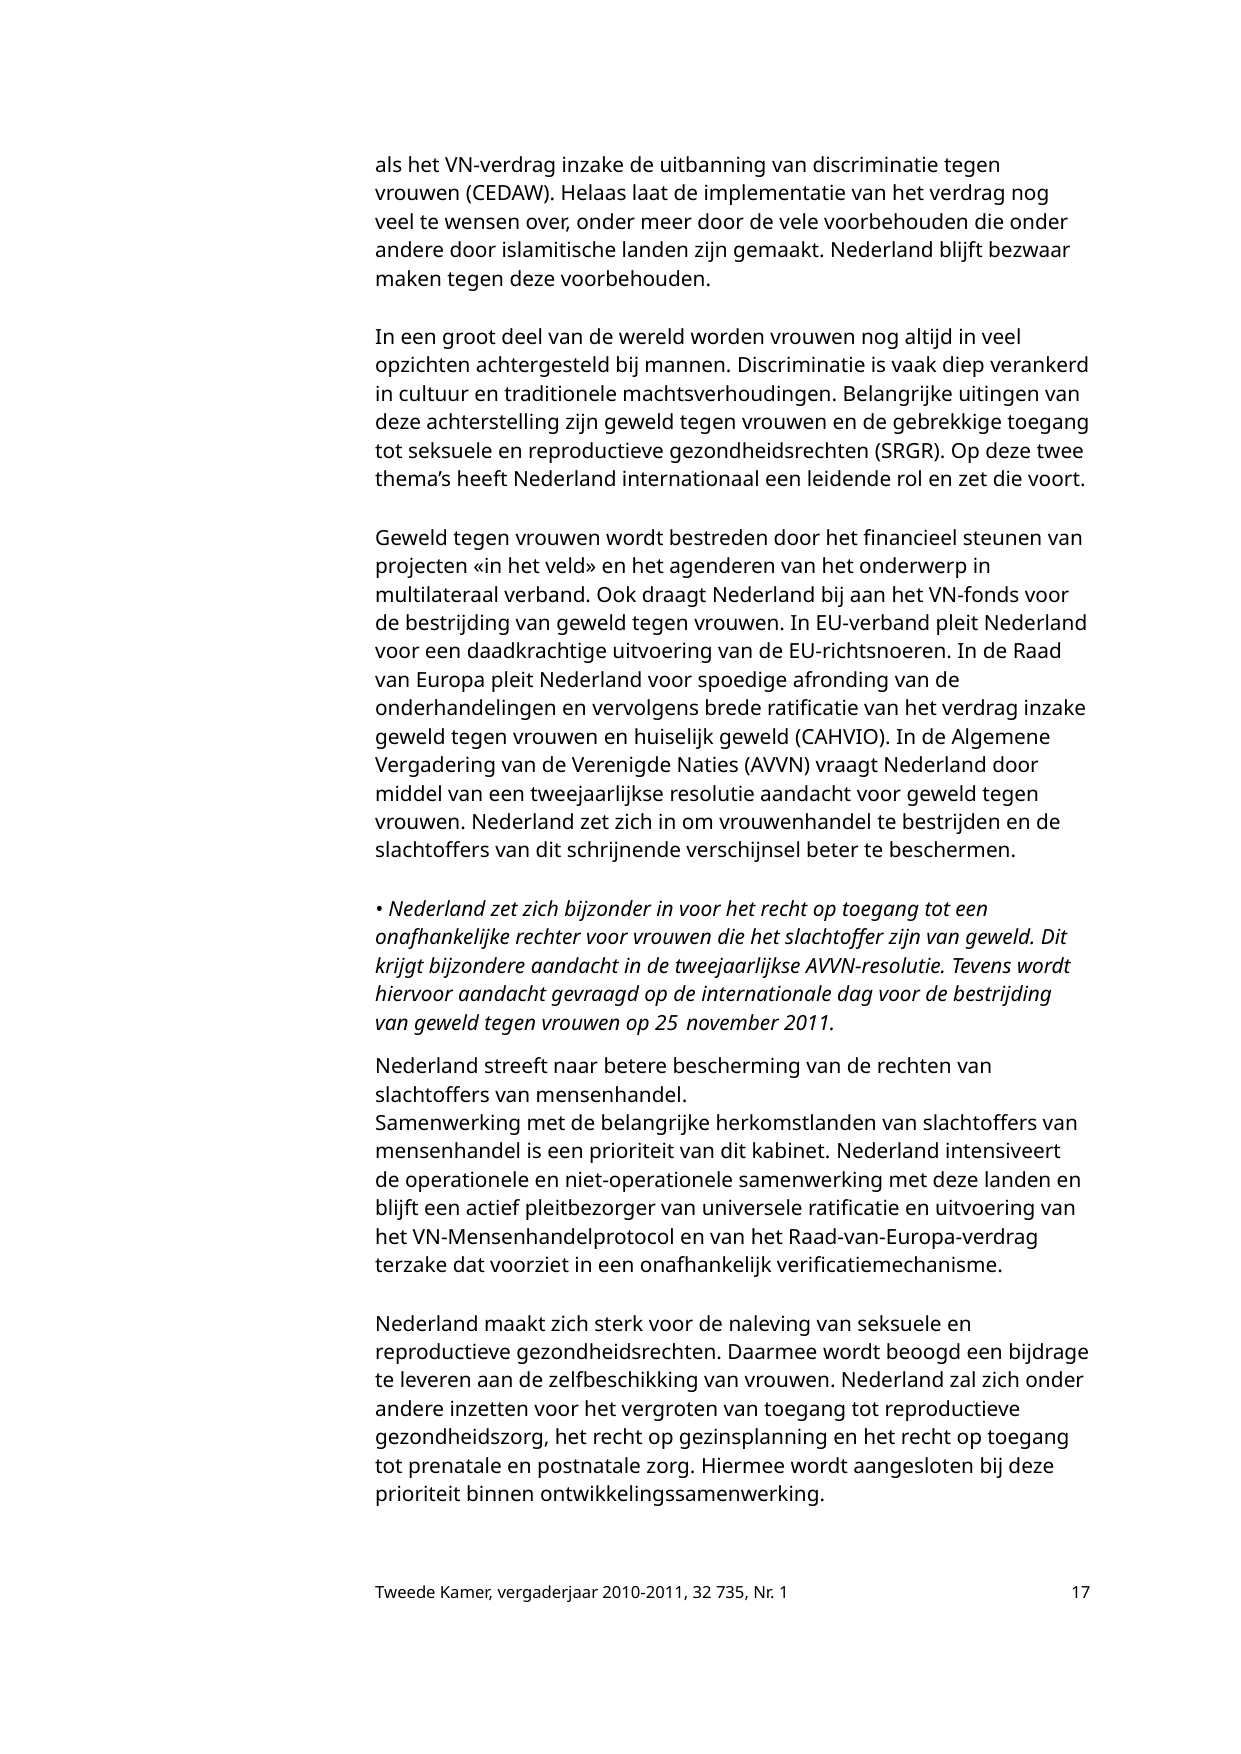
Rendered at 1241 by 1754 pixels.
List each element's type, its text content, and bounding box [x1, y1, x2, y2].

text • Nederland zet zich bijzonder in voor het recht op toegang tot een onafhankelijke rechter voor vrouwen die het slachtoffer zijn van geweld. Dit krijgt bijzondere aandacht in de tweejaarlijkse AVVN-resolutie. Tevens wordt hiervoor aandacht gevraagd op de internationale dag voor de bestrijding van geweld tegen vrouwen op 25 november 2011. [375, 894, 1090, 1036]
text Geweld tegen vrouwen wordt bestreden door het financieel steunen van projecten «in het veld» en het agenderen van het onderwerp in multilateraal verband. Ook draagt Nederland bij aan het VN-fonds voor de bestrijding van geweld tegen vrouwen. In EU-verband pleit Nederland voor een daadkrachtige uitvoering van de EU-richtsnoeren. In de Raad van Europa pleit Nederland voor spoedige afronding van de onderhandelingen en vervolgens brede ratificatie van het verdrag inzake geweld tegen vrouwen en huiselijk geweld (CAHVIO). In de Algemene Vergadering van de Verenigde Naties (AVVN) vraagt Nederland door middel van een tweejaarlijkse resolutie aandacht voor geweld tegen vrouwen. Nederland zet zich in om vrouwenhandel te bestrijden en de slachtoffers van dit schrijnende verschijnsel beter te beschermen. [375, 523, 1090, 864]
text Nederland maakt zich sterk voor de naleving van seksuele en reproductieve gezondheidsrechten. Daarmee wordt beoogd een bijdrage te leveren aan de zelfbeschikking van vrouwen. Nederland zal zich onder andere inzetten voor het vergroten van toegang tot reproductieve gezondheidszorg, het recht op gezinsplanning en het recht op toegang tot prenatale en postnatale zorg. Hiermee wordt aangesloten bij deze prioriteit binnen ontwikkelingssamenwerking. [375, 1309, 1090, 1508]
text Nederland streeft naar betere bescherming van de rechten van slachtoffers van mensenhandel. [375, 1051, 1090, 1108]
text als het VN-verdrag inzake de uitbanning van discriminatie tegen vrouwen (CEDAW). Helaas laat de implementatie van het verdrag nog veel te wensen over, onder meer door de vele voorbehouden die onder andere door islamitische landen zijn gemaakt. Nederland blijft bezwaar maken tegen deze voorbehouden. [375, 150, 1090, 292]
text Samenwerking met de belangrijke herkomstlanden van slachtoffers van mensenhandel is een prioriteit van dit kabinet. Nederland intensiveert de operationele en niet-operationele samenwerking met deze landen en blijft een actief pleitbezorger van universele ratificatie en uitvoering van het VN-Mensenhandelprotocol en van het Raad-van-Europa-verdrag terzake dat voorziet in een onafhankelijk verificatiemechanisme. [375, 1108, 1090, 1279]
text In een groot deel van de wereld worden vrouwen nog altijd in veel opzichten achtergesteld bij mannen. Discriminatie is vaak diep verankerd in cultuur en traditionele machtsverhoudingen. Belangrijke uitingen van deze achterstelling zijn geweld tegen vrouwen en de gebrekkige toegang tot seksuele en reproductieve gezondheidsrechten (SRGR). Op deze twee thema’s heeft Nederland internationaal een leidende rol en zet die voort. [375, 322, 1090, 493]
